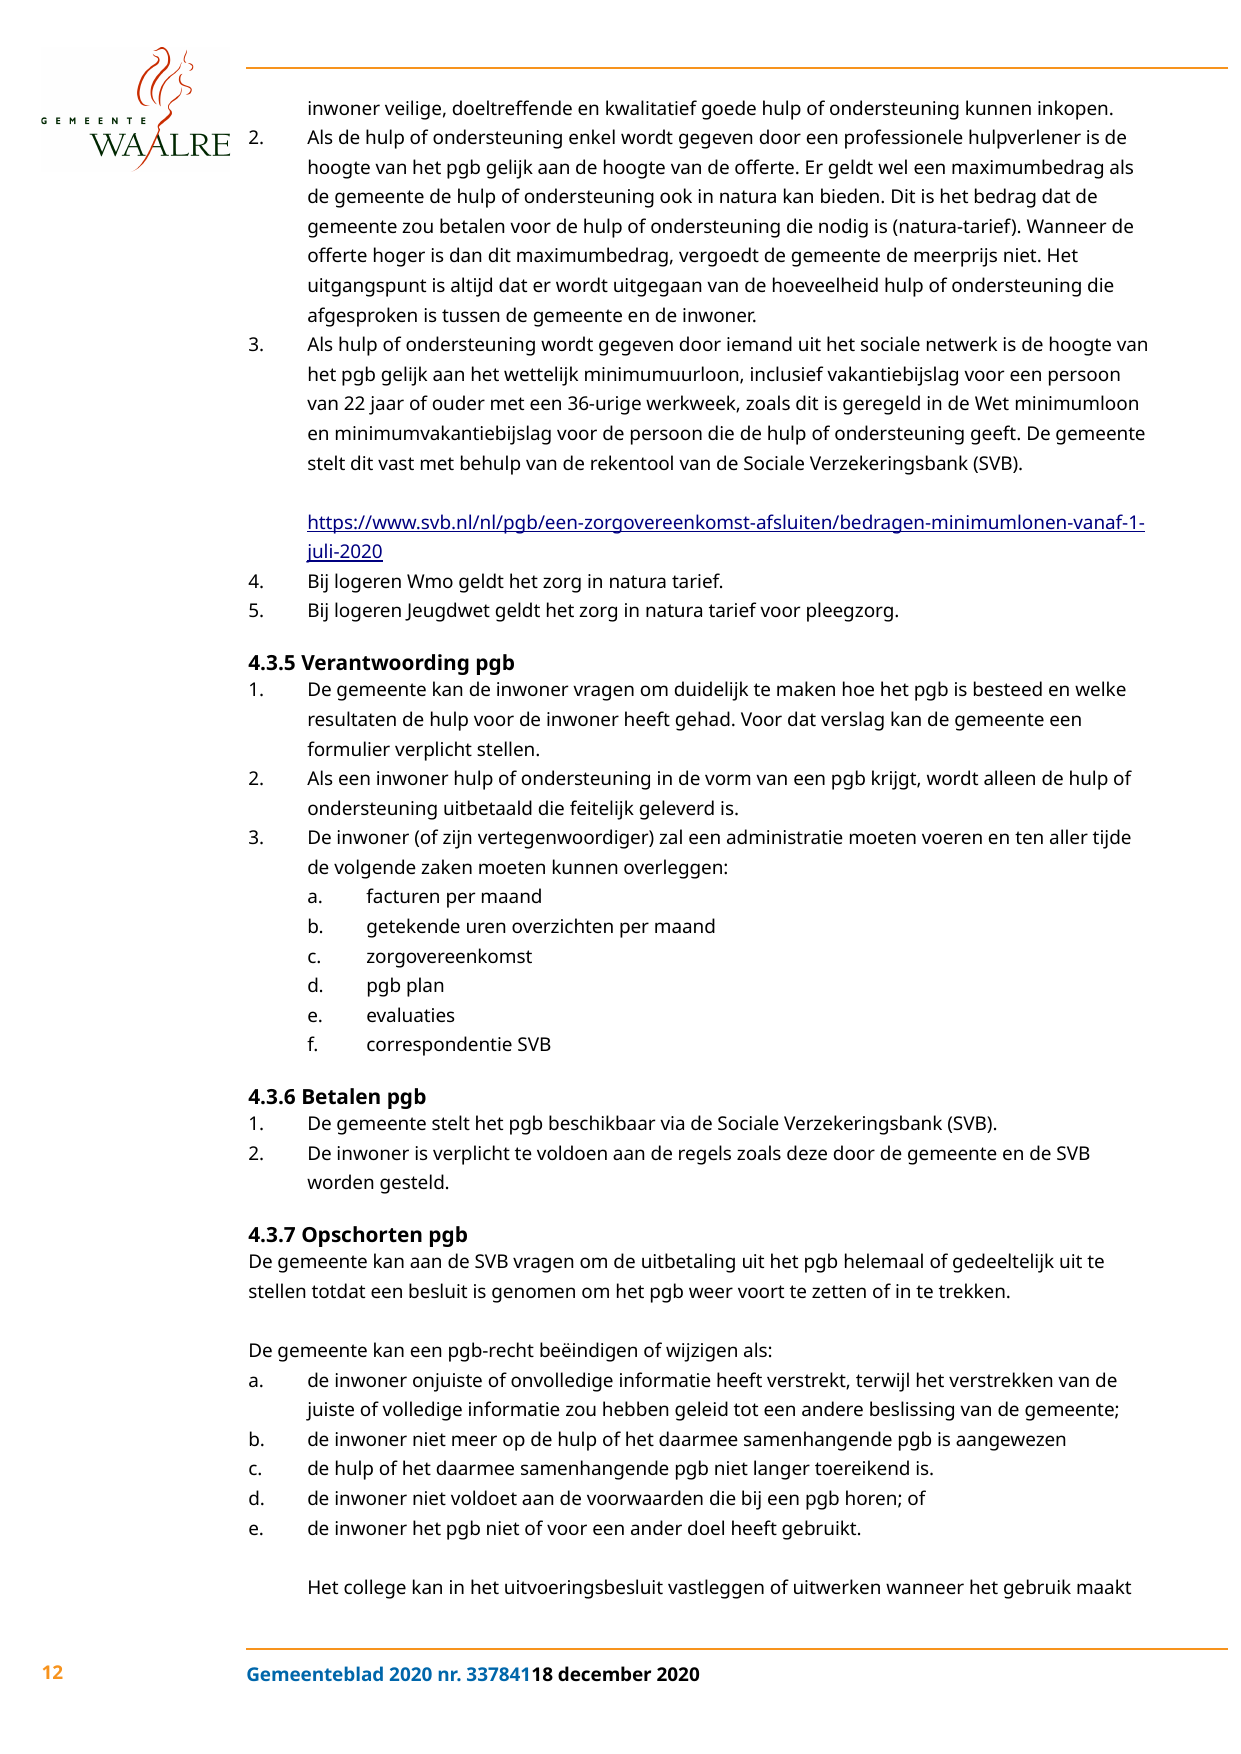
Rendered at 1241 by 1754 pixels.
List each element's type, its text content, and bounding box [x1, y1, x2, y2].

list zorgovereenkomst [307, 943, 1152, 968]
text 4.3.6 Betalen pgb [248, 1082, 1152, 1110]
list de inwoner niet meer op de hulp of het daarmee samenhangende pgb is aangewezen [248, 1426, 1152, 1452]
list Als hulp of ondersteuning wordt gegeven door iemand uit het sociale netwerk is de hoogte van het pgb gelijk aan het wettelijk minimumuurloon, inclusief vakantiebijslag voor een persoon van 22 jaar of ouder met een 36-urige werkweek, zoals dit is geregeld in de Wet minimumloon en minimumvakantiebijslag voor de persoon die de hulp of ondersteuning geeft. De gemeente stelt dit vast met behulp van de rekentool van de Sociale Verzekeringsbank (SVB). [248, 331, 1152, 476]
list de inwoner onjuiste of onvolledige informatie heeft verstrekt, terwijl het verstrekken van de juiste of volledige informatie zou hebben geleid tot een andere beslissing van de gemeente; [248, 1367, 1152, 1422]
list inwoner veilige, doeltreffende en kwalitatief goede hulp of ondersteuning kunnen inkopen. [248, 95, 1152, 121]
text De gemeente kan een pgb-recht beëindigen of wijzigen als: [248, 1337, 1152, 1363]
text 4.3.7 Opschorten pgb [248, 1220, 1152, 1248]
list pgb plan [307, 972, 1152, 998]
text 4.3.5 Verantwoording pgb [248, 648, 1152, 677]
list De inwoner is verplicht te voldoen aan de regels zoals deze door de gemeente en de SVB worden gesteld. [248, 1140, 1152, 1195]
list De inwoner (of zijn vertegenwoordiger) zal een administratie moeten voeren en ten aller tijde de volgende zaken moeten kunnen overleggen: [248, 824, 1152, 880]
list de hulp of het daarmee samenhangende pgb niet langer toereikend is. [248, 1456, 1152, 1481]
list facturen per maand [307, 884, 1152, 909]
list correspondentie SVB [307, 1032, 1152, 1057]
list De gemeente stelt het pgb beschikbaar via de Sociale Verzekeringsbank (SVB). [248, 1110, 1152, 1136]
list Bij logeren Wmo geldt het zorg in natura tarief. [248, 568, 1152, 594]
list de inwoner het pgb niet of voor een ander doel heeft gebruikt. [248, 1515, 1152, 1540]
list De gemeente kan de inwoner vragen om duidelijk te maken hoe het pgb is besteed en welke resultaten de hulp voor de inwoner heeft gehad. Voor dat verslag kan de gemeente een formulier verplicht stellen. [248, 677, 1152, 761]
list Het college kan in het uitvoeringsbesluit vastleggen of uitwerken wanneer het gebruik maakt [248, 1574, 1152, 1599]
list Bij logeren Jeugdwet geldt het zorg in natura tarief voor pleegzorg. [248, 598, 1152, 623]
list Als een inwoner hulp of ondersteuning in de vorm van een pgb krijgt, wordt alleen de hulp of ondersteuning uitbetaald die feitelijk geleverd is. [248, 765, 1152, 821]
list getekende uren overzichten per maand [307, 913, 1152, 939]
text De gemeente kan aan de SVB vragen om de uitbetaling uit het pgb helemaal of gedeeltelijk uit te stellen totdat een besluit is genomen om het pgb weer voort te zetten of in te trekken. [248, 1248, 1152, 1304]
list Als de hulp of ondersteuning enkel wordt gegeven door een professionele hulpverlener is de hoogte van het pgb gelijk aan de hoogte van de offerte. Er geldt wel een maximumbedrag als de gemeente de hulp of ondersteuning ook in natura kan bieden. Dit is het bedrag dat de gemeente zou betalen voor de hulp of ondersteuning die nodig is (natura-tarief). Wanneer de offerte hoger is dan dit maximumbedrag, vergoedt de gemeente de meerprijs niet. Het uitgangspunt is altijd dat er wordt uitgegaan van de hoeveelheid hulp of ondersteuning die afgesproken is tussen de gemeente en de inwoner. [248, 124, 1152, 328]
list evaluaties [307, 1002, 1152, 1028]
list https://www.svb.nl/nl/pgb/een-zorgovereenkomst-afsluiten/bedragen-minimumlonen-vanaf-1-juli-2020 [248, 509, 1152, 564]
list de inwoner niet voldoet aan de voorwaarden die bij een pgb horen; of [248, 1485, 1152, 1511]
picture [41, 47, 231, 172]
